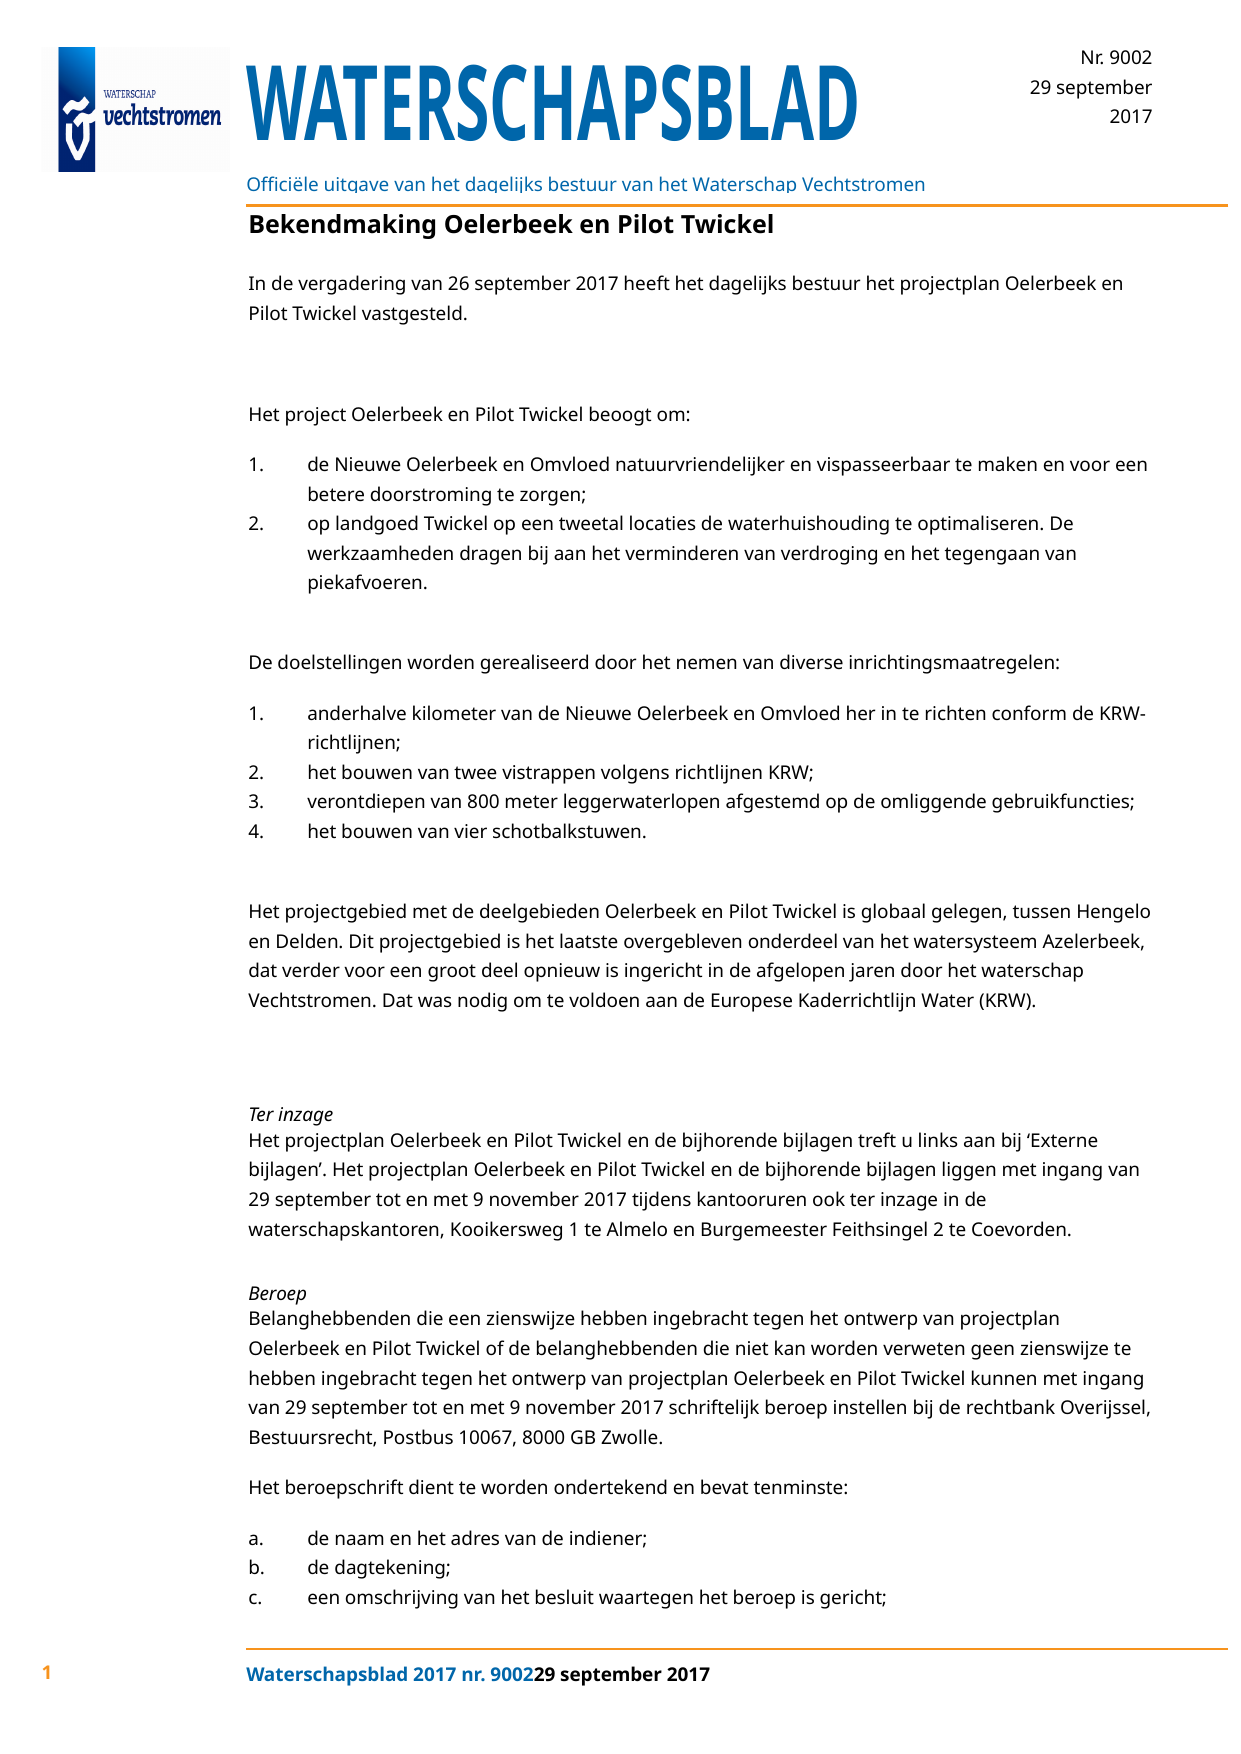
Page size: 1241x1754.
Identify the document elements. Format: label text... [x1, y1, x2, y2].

text De doelstellingen worden gerealiseerd door het nemen van diverse inrichtingsmaatregelen: [248, 649, 1152, 675]
text Het projectgebied met de deelgebieden Oelerbeek en Pilot Twickel is globaal gelegen, tussen Hengelo en Delden. Dit projectgebied is het laatste overgebleven onderdeel van het watersysteem Azelerbeek, dat verder voor een groot deel opnieuw is ingericht in de afgelopen jaren door het waterschap Vechtstromen. Dat was nodig om te voldoen aan de Europese Kaderrichtlijn Water (KRW). [248, 898, 1152, 1013]
text Het projectplan Oelerbeek en Pilot Twickel en de bijhorende bijlagen treft u links aan bij ‘Externe bijlagen’. Het projectplan Oelerbeek en Pilot Twickel en de bijhorende bijlagen liggen met ingang van 29 september tot en met 9 november 2017 tijdens kantooruren ook ter inzage in de waterschapskantoren, Kooikersweg 1 te Almelo en Burgemeester Feithsingel 2 te Coevorden. [248, 1127, 1152, 1242]
text Het beroepschrift dient te worden ondertekend en bevat tenminste: [248, 1474, 1152, 1500]
text Beroep [248, 1280, 1152, 1306]
text Bekendmaking Oelerbeek en Pilot Twickel [248, 207, 1152, 241]
list het bouwen van twee vistrappen volgens richtlijnen KRW; [248, 759, 1152, 785]
list het bouwen van vier schotbalkstuwen. [248, 818, 1152, 844]
list verontdiepen van 800 meter leggerwaterlopen afgestemd op de omliggende gebruikfuncties; [248, 789, 1152, 814]
list op landgoed Twickel op een tweetal locaties de waterhuishouding te optimaliseren. De werkzaamheden dragen bij aan het verminderen van verdroging en het tegengaan van piekafvoeren. [248, 510, 1152, 595]
list een omschrijving van het besluit waartegen het beroep is gericht; [248, 1584, 1152, 1609]
text In de vergadering van 26 september 2017 heeft het dagelijks bestuur het projectplan Oelerbeek en Pilot Twickel vastgesteld. [248, 270, 1152, 326]
list anderhalve kilometer van de Nieuwe Oelerbeek en Omvloed her in te richten conform de KRW-richtlijnen; [248, 700, 1152, 755]
list de dagtekening; [248, 1554, 1152, 1580]
text Het project Oelerbeek en Pilot Twickel beoogt om: [248, 401, 1152, 426]
list de naam en het adres van de indiener; [248, 1525, 1152, 1550]
text Ter inzage [248, 1101, 1152, 1127]
text Belanghebbenden die een zienswijze hebben ingebracht tegen het ontwerp van projectplan Oelerbeek en Pilot Twickel of de belanghebbenden die niet kan worden verweten geen zienswijze te hebben ingebracht tegen het ontwerp van projectplan Oelerbeek en Pilot Twickel kunnen met ingang van 29 september tot en met 9 november 2017 schriftelijk beroep instellen bij de rechtbank Overijssel, Bestuursrecht, Postbus 10067, 8000 GB Zwolle. [248, 1306, 1152, 1449]
list de Nieuwe Oelerbeek en Omvloed natuurvriendelijker en vispasseerbaar te maken en voor een betere doorstroming te zorgen; [248, 451, 1152, 506]
picture [41, 47, 231, 172]
